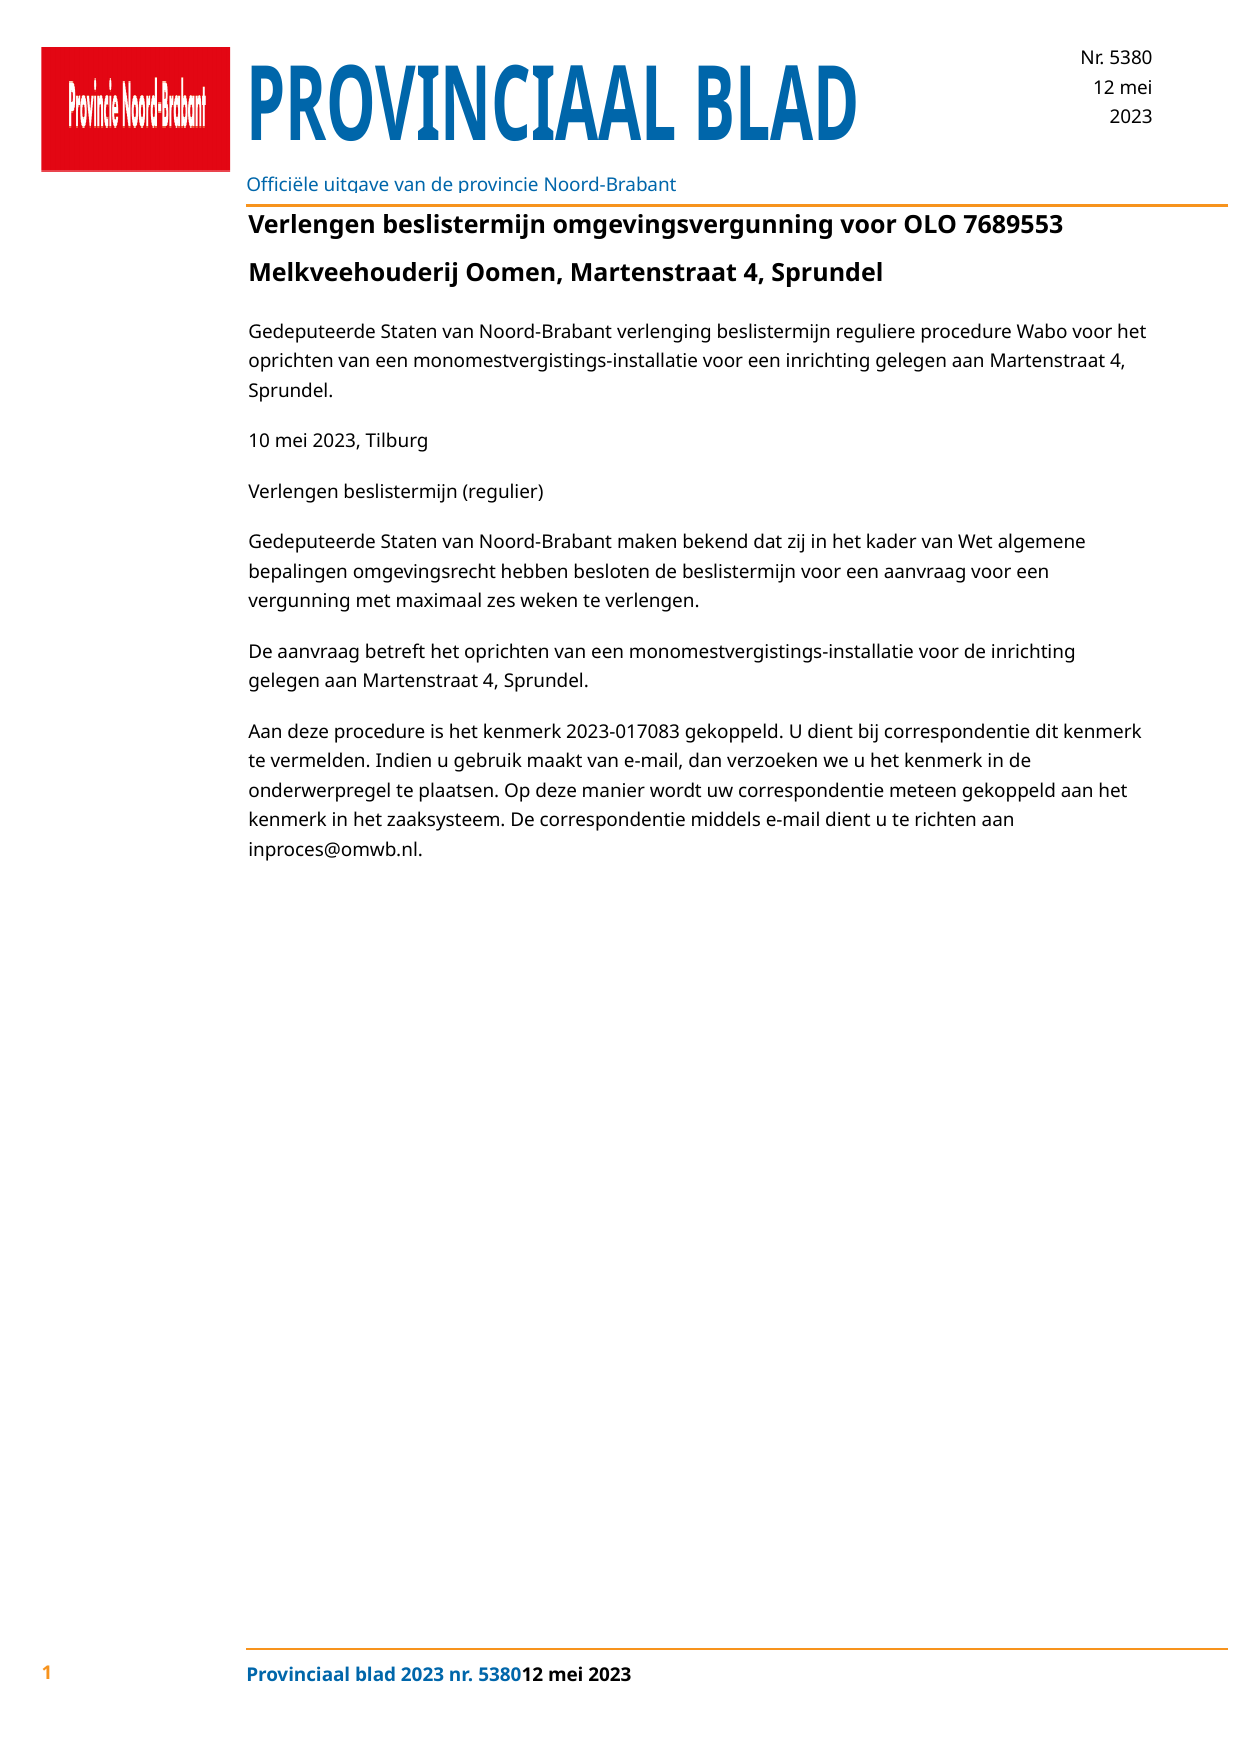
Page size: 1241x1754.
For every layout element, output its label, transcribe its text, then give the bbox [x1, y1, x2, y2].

text 10 mei 2023, Tilburg [248, 427, 1152, 453]
picture [41, 47, 231, 172]
text Aan deze procedure is het kenmerk 2023-017083 gekoppeld. U dient bij correspondentie dit kenmerk te vermelden. Indien u gebruik maakt van e-mail, dan verzoeken we u het kenmerk in de onderwerpregel te plaatsen. Op deze manier wordt uw correspondentie meteen gekoppeld aan het kenmerk in het zaaksysteem. De correspondentie middels e-mail dient u te richten aan inproces@omwb.nl. [248, 718, 1152, 862]
text Verlengen beslistermijn omgevingsvergunning voor OLO 7689553 Melkveehouderij Oomen, Martenstraat 4, Sprundel [248, 207, 1152, 288]
text Gedeputeerde Staten van Noord-Brabant verlenging beslistermijn reguliere procedure Wabo voor het oprichten van een monomestvergistings-installatie voor een inrichting gelegen aan Martenstraat 4, Sprundel. [248, 318, 1152, 403]
text Verlengen beslistermijn (regulier) [248, 478, 1152, 504]
text De aanvraag betreft het oprichten van een monomestvergistings-installatie voor de inrichting gelegen aan Martenstraat 4, Sprundel. [248, 638, 1152, 693]
text Gedeputeerde Staten van Noord-Brabant maken bekend dat zij in het kader van Wet algemene bepalingen omgevingsrecht hebben besloten de beslistermijn voor een aanvraag voor een vergunning met maximaal zes weken te verlengen. [248, 528, 1152, 613]
